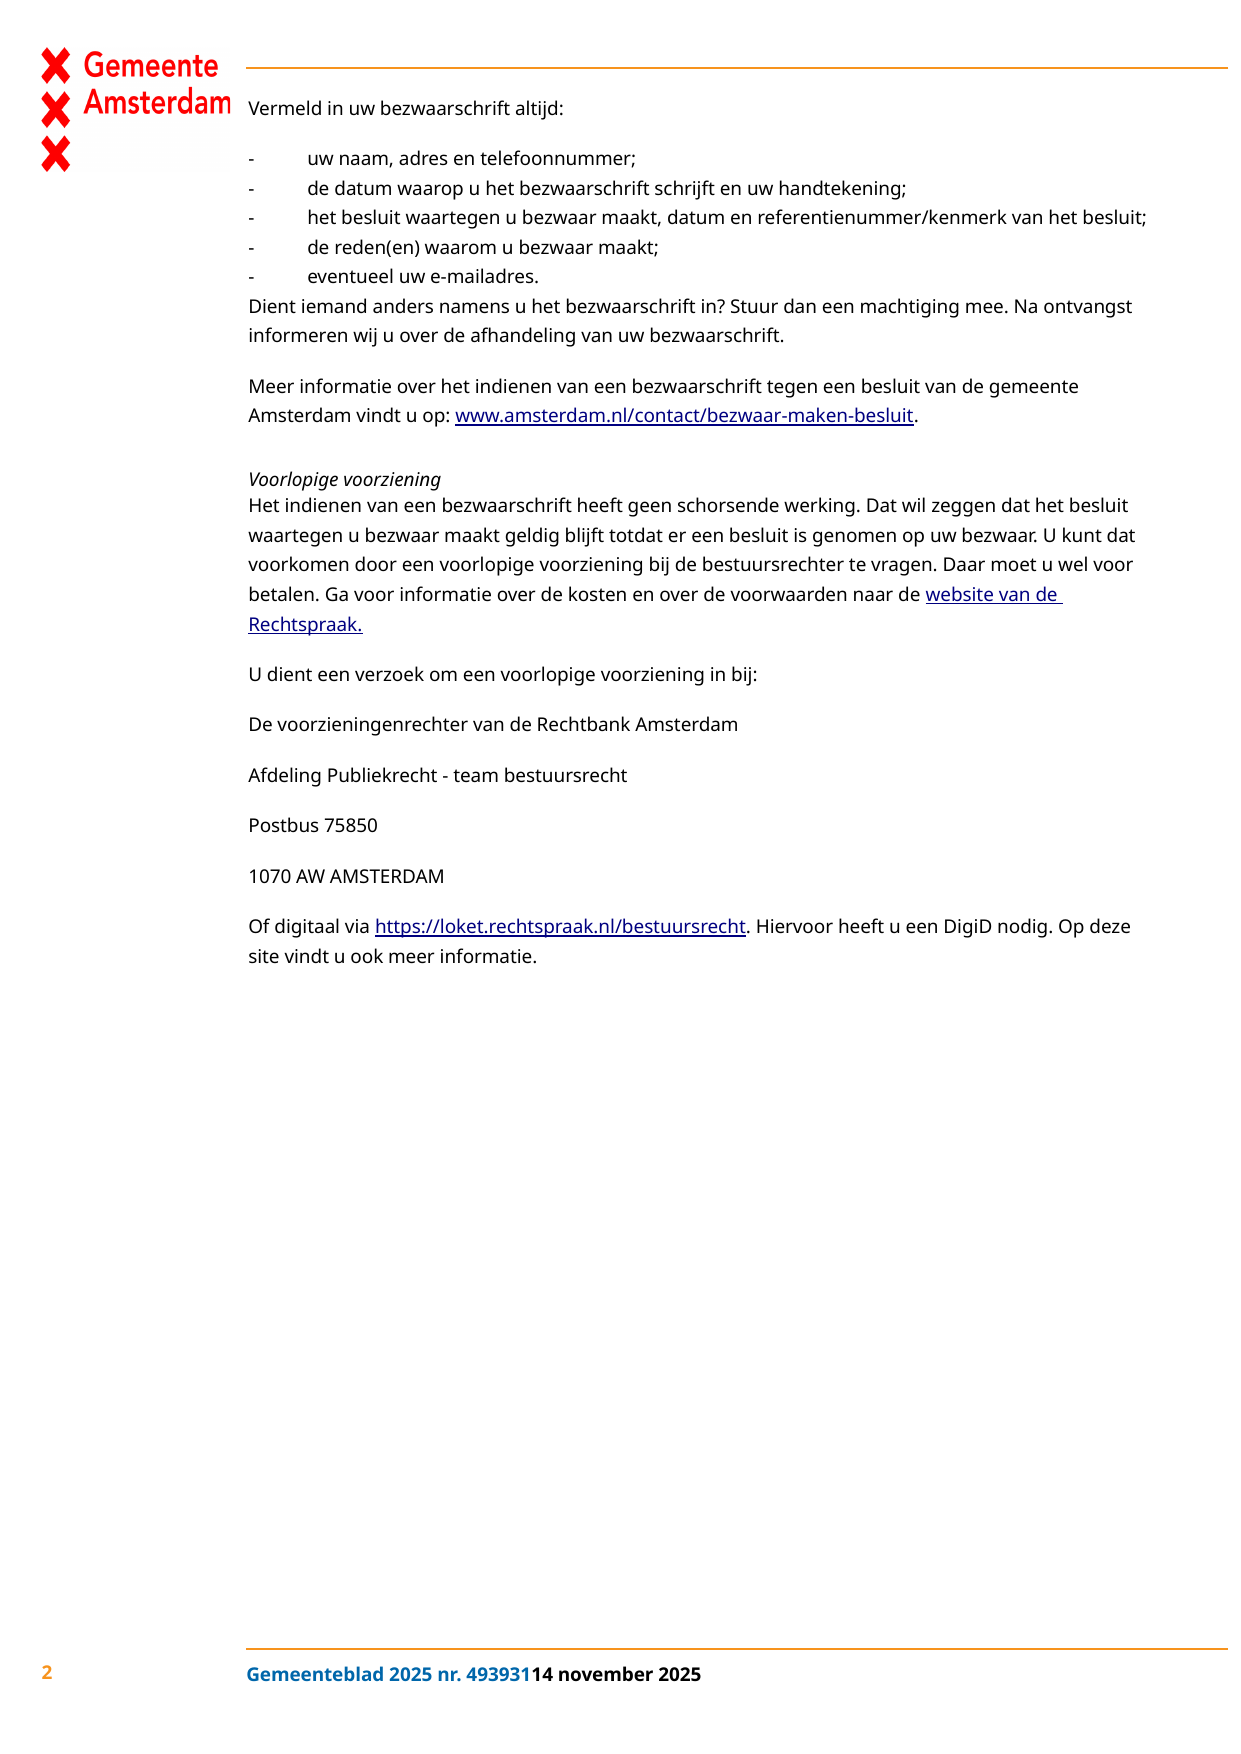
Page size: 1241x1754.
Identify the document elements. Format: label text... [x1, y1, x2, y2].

text Dient iemand anders namens u het bezwaarschrift in? Stuur dan een machtiging mee. Na ontvangst informeren wij u over de afhandeling van uw bezwaarschrift. [248, 293, 1152, 348]
list eventueel uw e-mailadres. [248, 263, 1152, 289]
text Postbus 75850 [248, 812, 1152, 838]
list uw naam, adres en telefoonnummer; [248, 145, 1152, 171]
text Afdeling Publiekrecht - team bestuursrecht [248, 762, 1152, 788]
list de datum waarop u het bezwaarschrift schrijft en uw handtekening; [248, 175, 1152, 201]
text Meer informatie over het indienen van een bezwaarschrift tegen een besluit van de gemeente Amsterdam vindt u op: www.amsterdam.nl/contact/bezwaar-maken-besluit. [248, 373, 1152, 428]
text Vermeld in uw bezwaarschrift altijd: [248, 95, 1152, 121]
text U dient een verzoek om een voorlopige voorziening in bij: [248, 661, 1152, 687]
text Of digitaal via https://loket.rechtspraak.nl/bestuursrecht. Hiervoor heeft u een DigiD nodig. Op deze site vindt u ook meer informatie. [248, 913, 1152, 968]
text Voorlopige voorziening [248, 467, 1152, 492]
list het besluit waartegen u bezwaar maakt, datum en referentienummer/kenmerk van het besluit; [248, 204, 1152, 230]
list de reden(en) waarom u bezwaar maakt; [248, 234, 1152, 260]
text 1070 AW AMSTERDAM [248, 863, 1152, 888]
text De voorzieningenrechter van de Rechtbank Amsterdam [248, 712, 1152, 737]
picture [41, 47, 231, 172]
text Het indienen van een bezwaarschrift heeft geen schorsende werking. Dat wil zeggen dat het besluit waartegen u bezwaar maakt geldig blijft totdat er een besluit is genomen op uw bezwaar. U kunt dat voorkomen door een voorlopige voorziening bij de bestuursrechter te vragen. Daar moet u wel voor betalen. Ga voor informatie over de kosten en over de voorwaarden naar de website van de Rechtspraak. [248, 492, 1152, 636]
